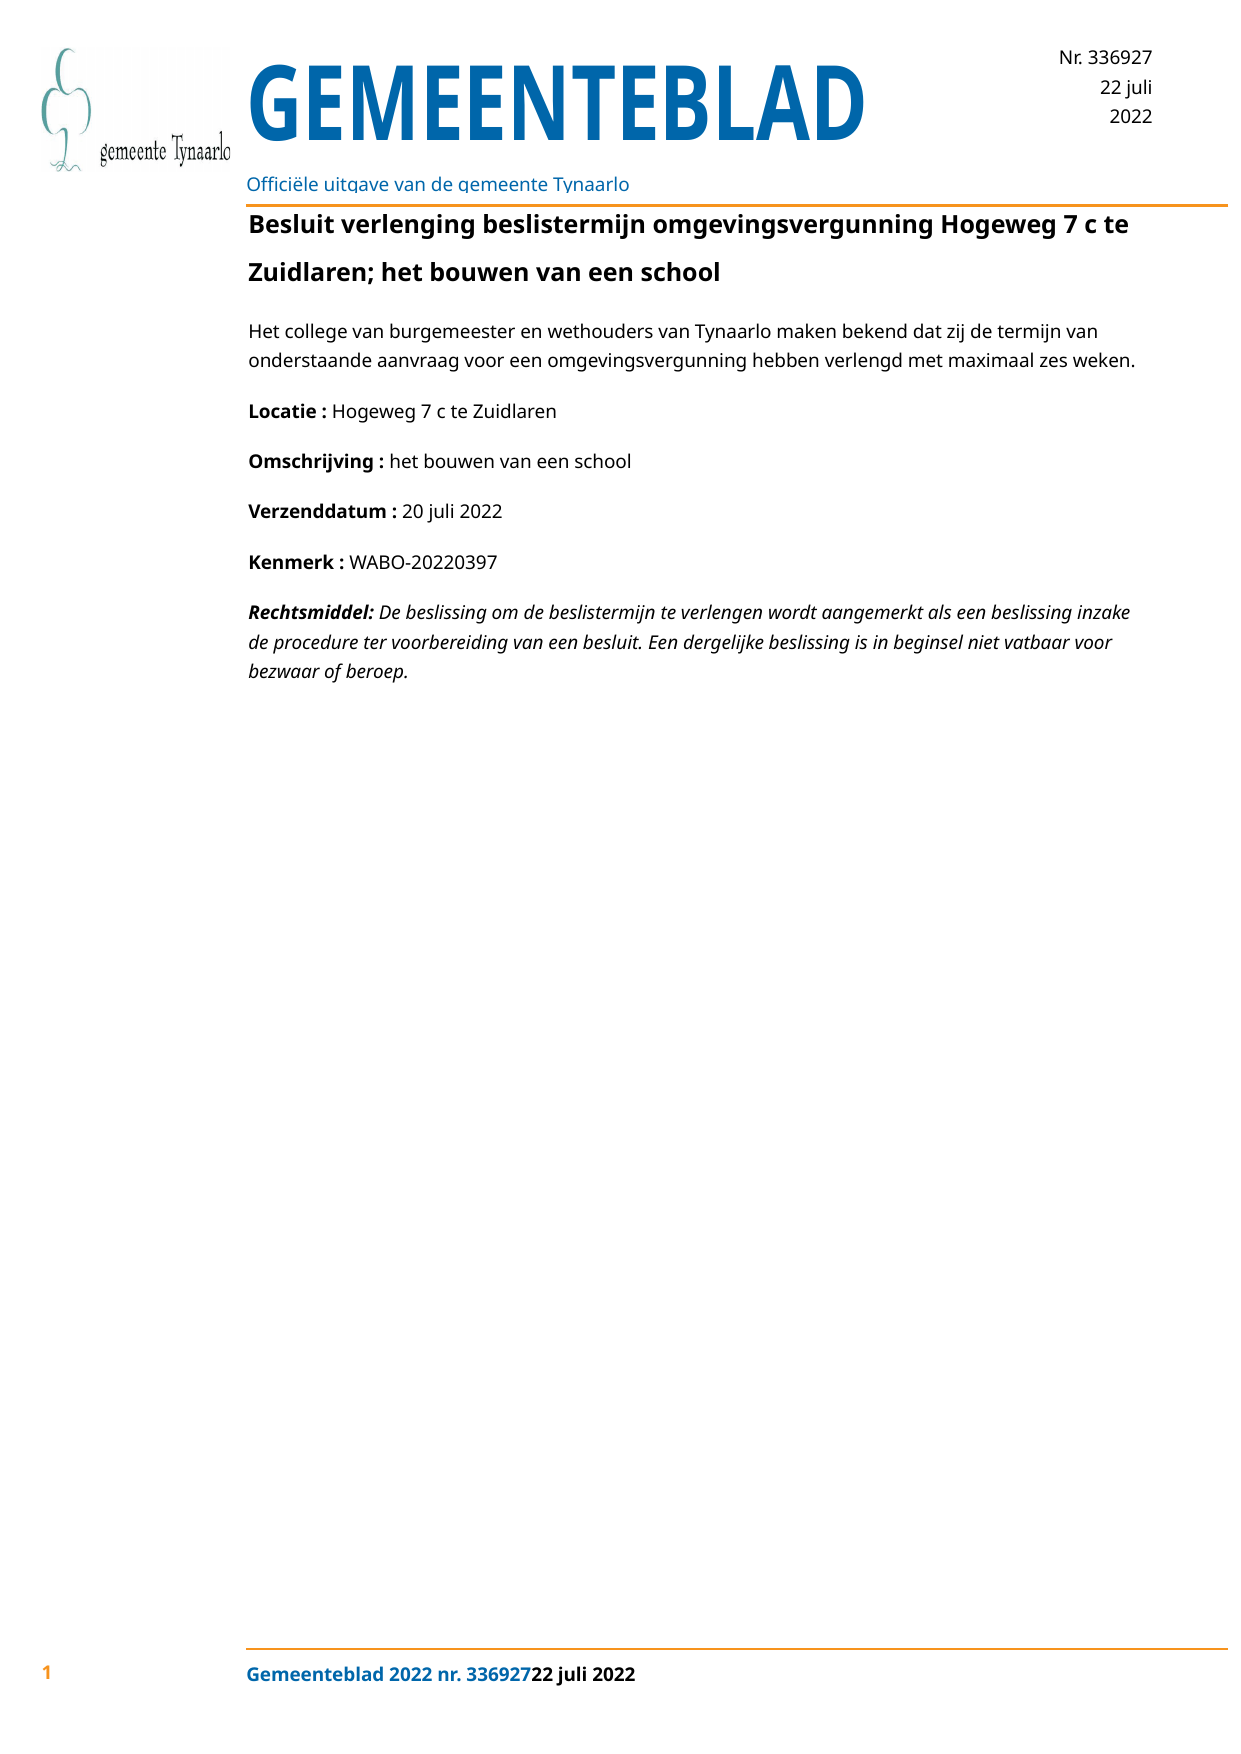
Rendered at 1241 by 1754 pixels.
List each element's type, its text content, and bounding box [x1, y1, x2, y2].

text Verzenddatum : 20 juli 2022 [248, 499, 1152, 524]
text Het college van burgemeester en wethouders van Tynaarlo maken bekend dat zij de termijn van onderstaande aanvraag voor een omgevingsvergunning hebben verlengd met maximaal zes weken. [248, 318, 1152, 373]
text Rechtsmiddel: De beslissing om de beslistermijn te verlengen wordt aangemerkt als een beslissing inzake de procedure ter voorbereiding van een besluit. Een dergelijke beslissing is in beginsel niet vatbaar voor bezwaar of beroep. [248, 599, 1152, 684]
text Omschrijving : het bouwen van een school [248, 448, 1152, 474]
text Locatie : Hogeweg 7 c te Zuidlaren [248, 398, 1152, 424]
text Kenmerk : WABO-20220397 [248, 549, 1152, 575]
text Besluit verlenging beslistermijn omgevingsvergunning Hogeweg 7 c te Zuidlaren; het bouwen van een school [248, 207, 1152, 288]
picture [41, 47, 231, 172]
